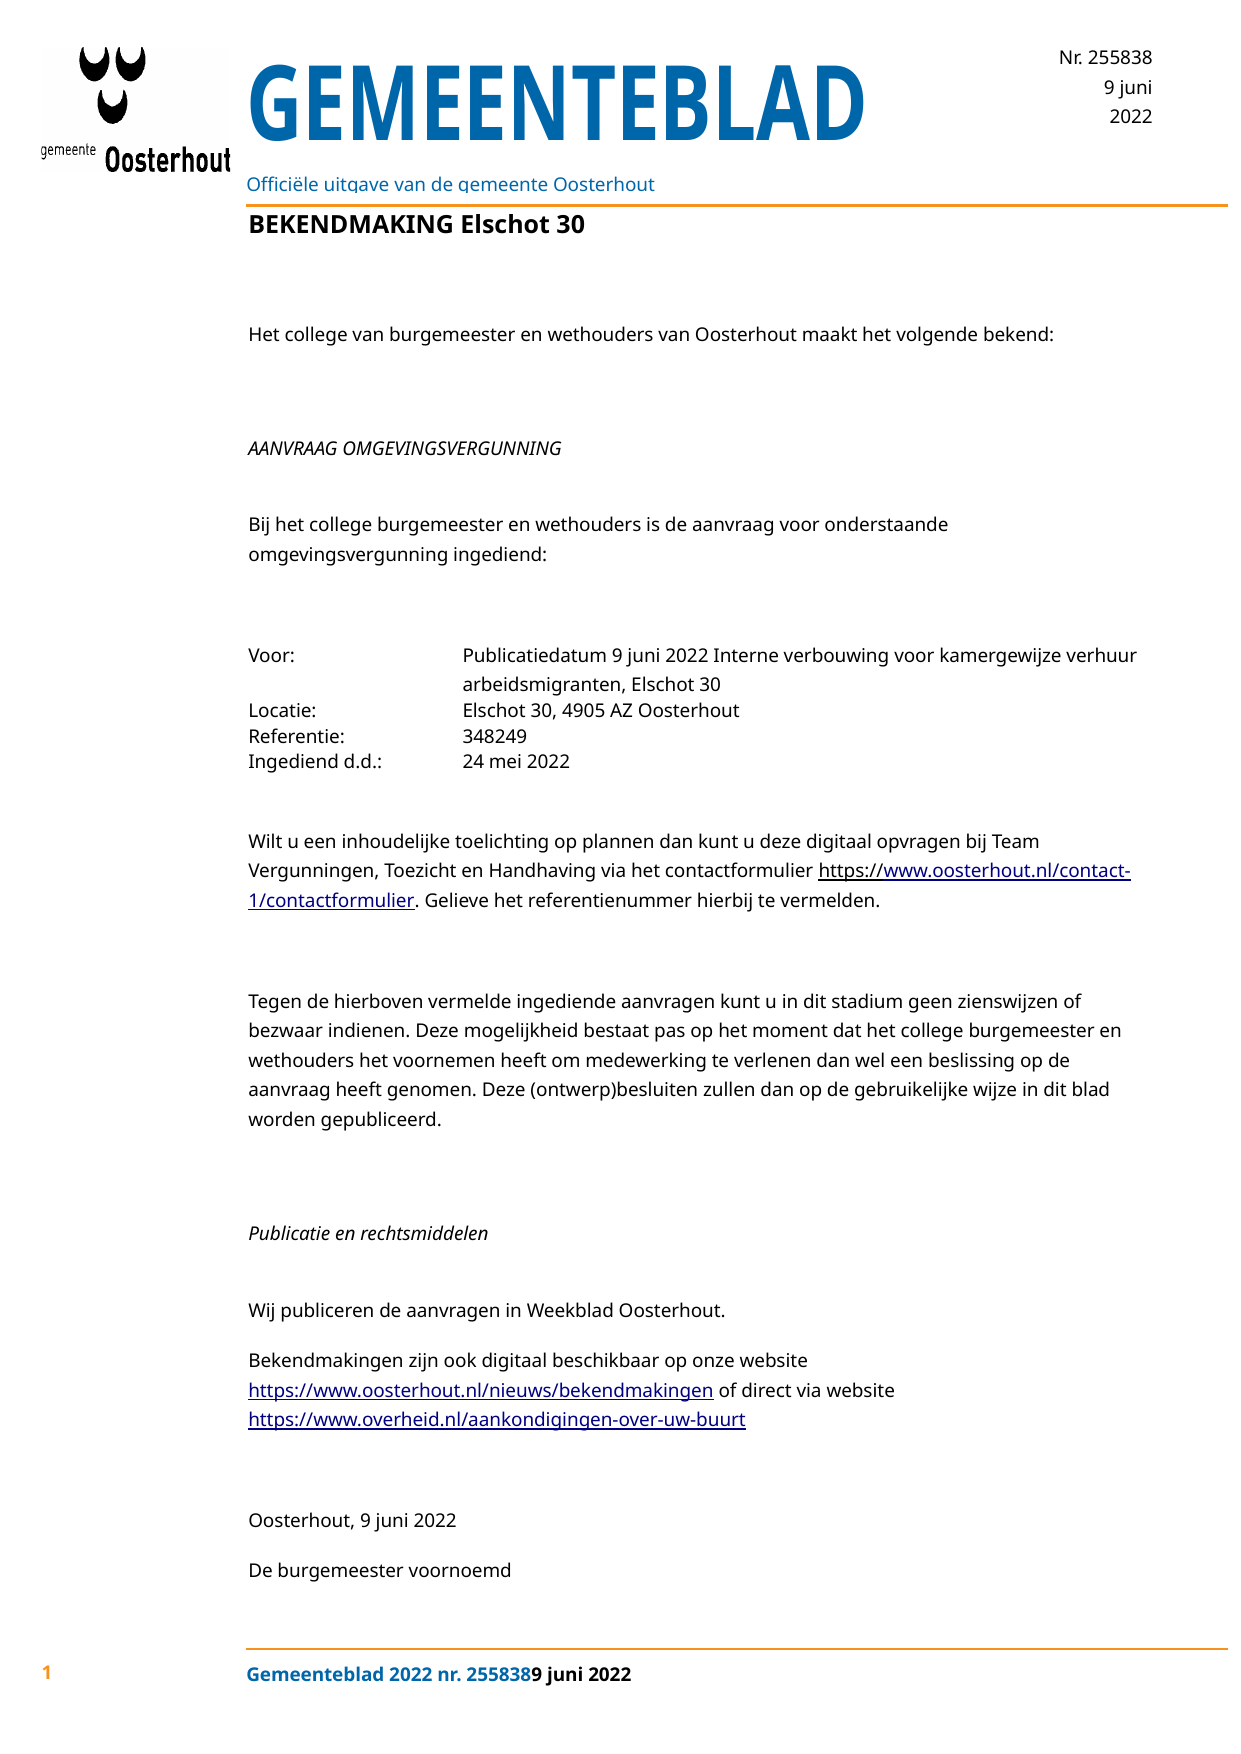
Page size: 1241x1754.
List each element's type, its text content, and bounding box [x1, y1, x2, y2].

picture [41, 47, 231, 172]
table_header Voor: [248, 642, 462, 697]
text AANVRAAG OMGEVINGSVERGUNNING [248, 435, 1152, 461]
table_cell Elschot 30, 4905 AZ Oosterhout [462, 697, 1152, 723]
text Oosterhout, 9 juni 2022 [248, 1507, 1152, 1533]
text Bekendmakingen zijn ook digitaal beschikbaar op onze website https://www.oosterhout.nl/nieuws/bekendmakingen of direct via website https://www.overheid.nl/aankondigingen-over-uw-buurt [248, 1347, 1152, 1432]
table_cell Referentie: [248, 723, 462, 748]
table_header Publicatiedatum 9 juni 2022 Interne verbouwing voor kamergewijze verhuur arbeidsmigranten, Elschot 30 [462, 642, 1152, 697]
text Wilt u een inhoudelijke toelichting op plannen dan kunt u deze digitaal opvragen bij Team Vergunningen, Toezicht en Handhaving via het contactformulier https://www.oosterhout.nl/contact-1/contactformulier. Gelieve het referentienummer hierbij te vermelden. [248, 828, 1152, 913]
text Bij het college burgemeester en wethouders is de aanvraag voor onderstaande omgevingsvergunning ingediend: [248, 511, 1152, 567]
table_cell Locatie: [248, 697, 462, 723]
text De burgemeester voornoemd [248, 1558, 1152, 1583]
table_cell 348249 [462, 723, 1152, 748]
text Publicatie en rechtsmiddelen [248, 1221, 1152, 1246]
text Wij publiceren de aanvragen in Weekblad Oosterhout. [248, 1297, 1152, 1322]
table_cell 24 mei 2022 [462, 749, 1152, 774]
table_cell Ingediend d.d.: [248, 749, 462, 774]
text Tegen de hierboven vermelde ingediende aanvragen kunt u in dit stadium geen zienswijzen of bezwaar indienen. Deze mogelijkheid bestaat pas op het moment dat het college burgemeester en wethouders het voornemen heeft om medewerking te verlenen dan wel een beslissing op de aanvraag heeft genomen. Deze (ontwerp)besluiten zullen dan op de gebruikelijke wijze in dit blad worden gepubliceerd. [248, 988, 1152, 1132]
text BEKENDMAKING Elschot 30 [248, 207, 1152, 241]
text Het college van burgemeester en wethouders van Oosterhout maakt het volgende bekend: [248, 321, 1152, 346]
